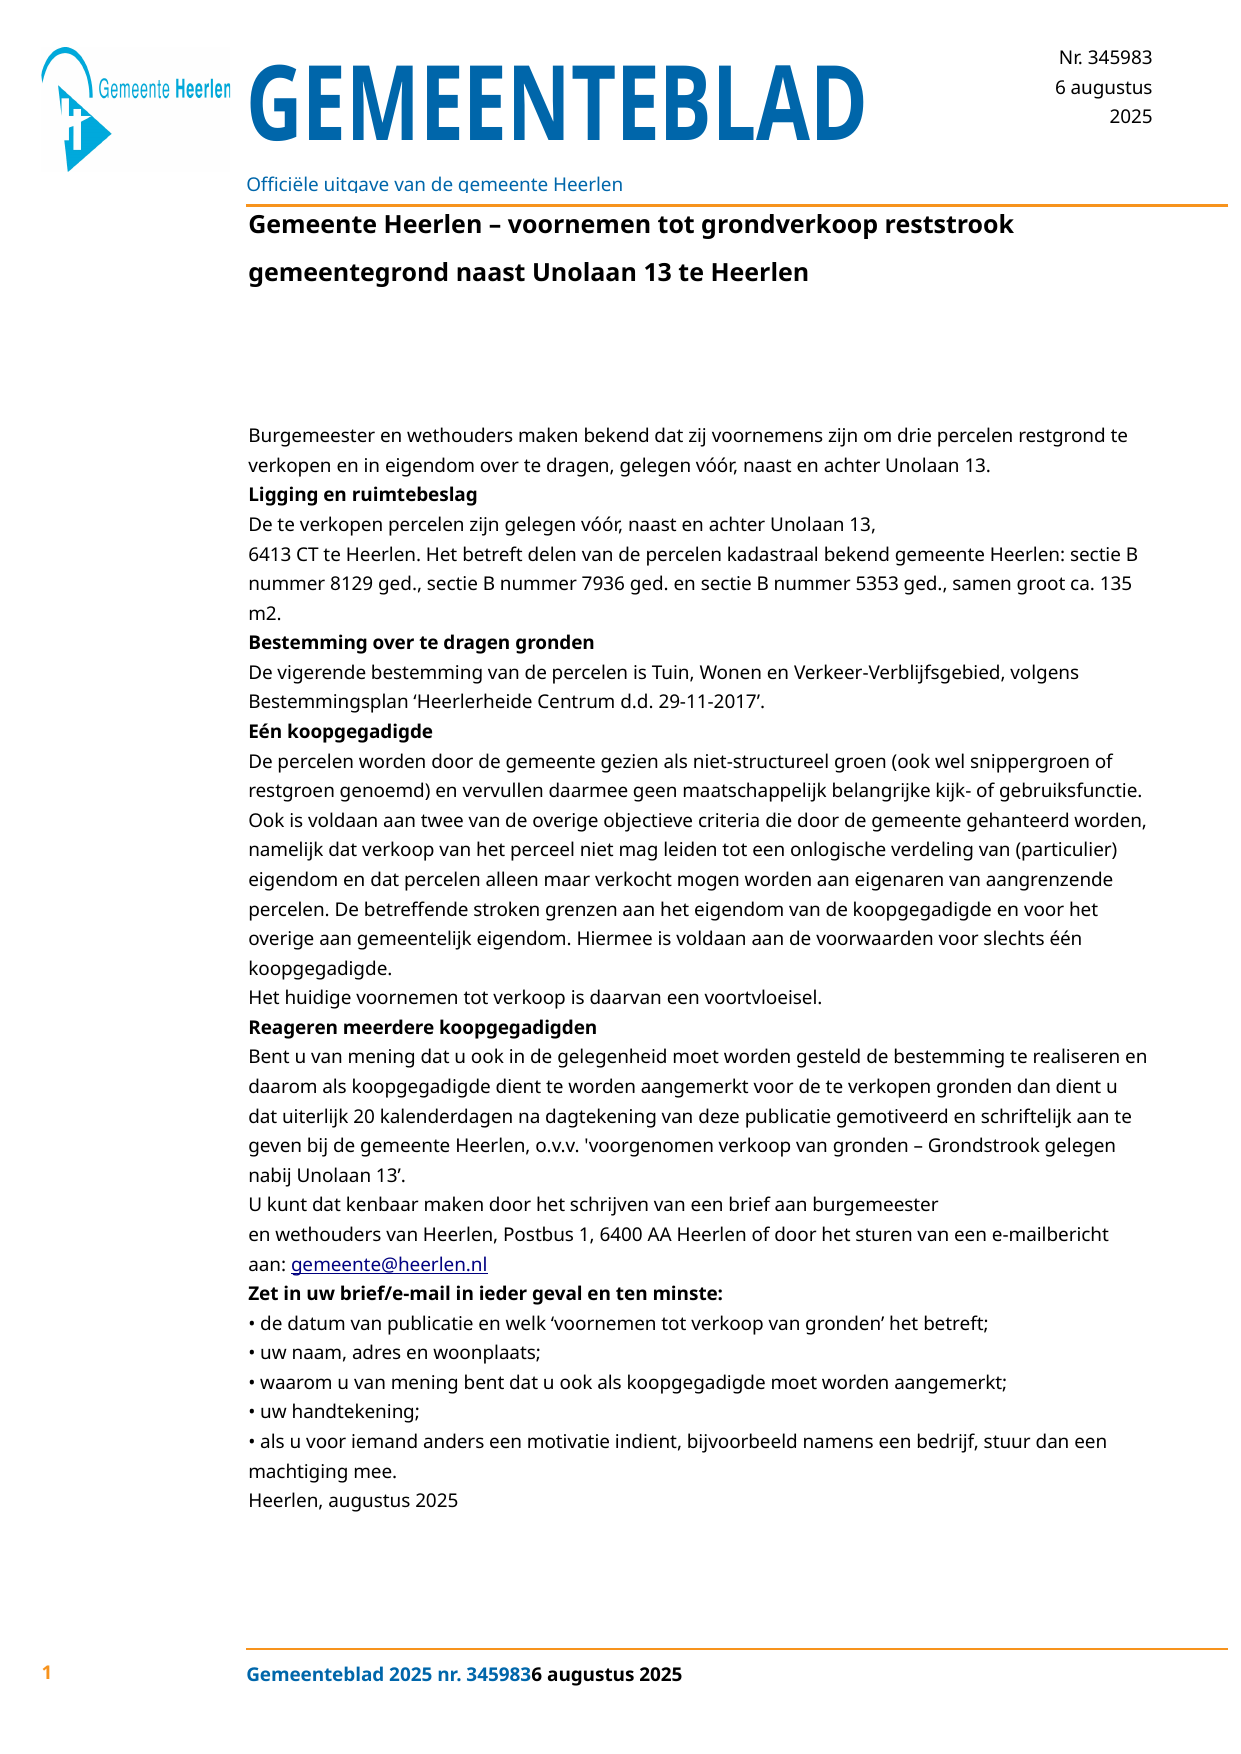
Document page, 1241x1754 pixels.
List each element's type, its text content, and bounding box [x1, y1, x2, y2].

text • uw handtekening; [248, 1399, 1152, 1424]
text Reageren meerdere koopgegadigden [248, 1014, 1152, 1040]
text • waarom u van mening bent dat u ook als koopgegadigde moet worden aangemerkt; [248, 1369, 1152, 1395]
picture [41, 47, 231, 172]
text • uw naam, adres en woonplaats; [248, 1339, 1152, 1365]
text Burgemeester en wethouders maken bekend dat zij voornemens zijn om drie percelen restgrond te verkopen en in eigendom over te dragen, gelegen vóór, naast en achter Unolaan 13. [248, 422, 1152, 478]
text 6413 CT te Heerlen. Het betreft delen van de percelen kadastraal bekend gemeente Heerlen: sectie B nummer 8129 ged., sectie B nummer 7936 ged. en sectie B nummer 5353 ged., samen groot ca. 135 m2. [248, 541, 1152, 626]
text Zet in uw brief/e-mail in ieder geval en ten minste: [248, 1280, 1152, 1306]
text Eén koopgegadigde [248, 718, 1152, 744]
text Ligging en ruimtebeslag [248, 482, 1152, 507]
text Bent u van mening dat u ook in de gelegenheid moet worden gesteld de bestemming te realiseren en daarom als koopgegadigde dient te worden aangemerkt voor de te verkopen gronden dan dient u dat uiterlijk 20 kalenderdagen na dagtekening van deze publicatie gemotiveerd en schriftelijk aan te geven bij de gemeente Heerlen, o.v.v. 'voorgenomen verkoop van gronden – Grondstrook gelegen nabij Unolaan 13’. [248, 1044, 1152, 1188]
text • als u voor iemand anders een motivatie indient, bijvoorbeeld namens een bedrijf, stuur dan een machtiging mee. [248, 1428, 1152, 1484]
text Het huidige voornemen tot verkoop is daarvan een voortvloeisel. [248, 984, 1152, 1010]
picture [41, 47, 59, 70]
text en wethouders van Heerlen, Postbus 1, 6400 AA Heerlen of door het sturen van een e-mailbericht aan: gemeente@heerlen.nl [248, 1221, 1152, 1277]
text De percelen worden door de gemeente gezien als niet-structureel groen (ook wel snippergroen of restgroen genoemd) en vervullen daarmee geen maatschappelijk belangrijke kijk- of gebruiksfunctie. Ook is voldaan aan twee van de overige objectieve criteria die door de gemeente gehanteerd worden, namelijk dat verkoop van het perceel niet mag leiden tot een onlogische verdeling van (particulier) eigendom en dat percelen alleen maar verkocht mogen worden aan eigenaren van aangrenzende percelen. De betreffende stroken grenzen aan het eigendom van de koopgegadigde en voor het overige aan gemeentelijk eigendom. Hiermee is voldaan aan de voorwaarden voor slechts één koopgegadigde. [248, 748, 1152, 981]
text Bestemming over te dragen gronden [248, 629, 1152, 655]
text Gemeente Heerlen – voornemen tot grondverkoop reststrook gemeentegrond naast Unolaan 13 te Heerlen [248, 207, 1152, 288]
text U kunt dat kenbaar maken door het schrijven van een brief aan burgemeester [248, 1192, 1152, 1217]
text Heerlen, augustus 2025 [248, 1487, 1152, 1513]
text De vigerende bestemming van de percelen is Tuin, Wonen en Verkeer-Verblijfsgebied, volgens Bestemmingsplan ‘Heerlerheide Centrum d.d. 29-11-2017’. [248, 659, 1152, 714]
text • de datum van publicatie en welk ‘voornemen tot verkoop van gronden’ het betreft; [248, 1310, 1152, 1336]
text De te verkopen percelen zijn gelegen vóór, naast en achter Unolaan 13, [248, 511, 1152, 537]
